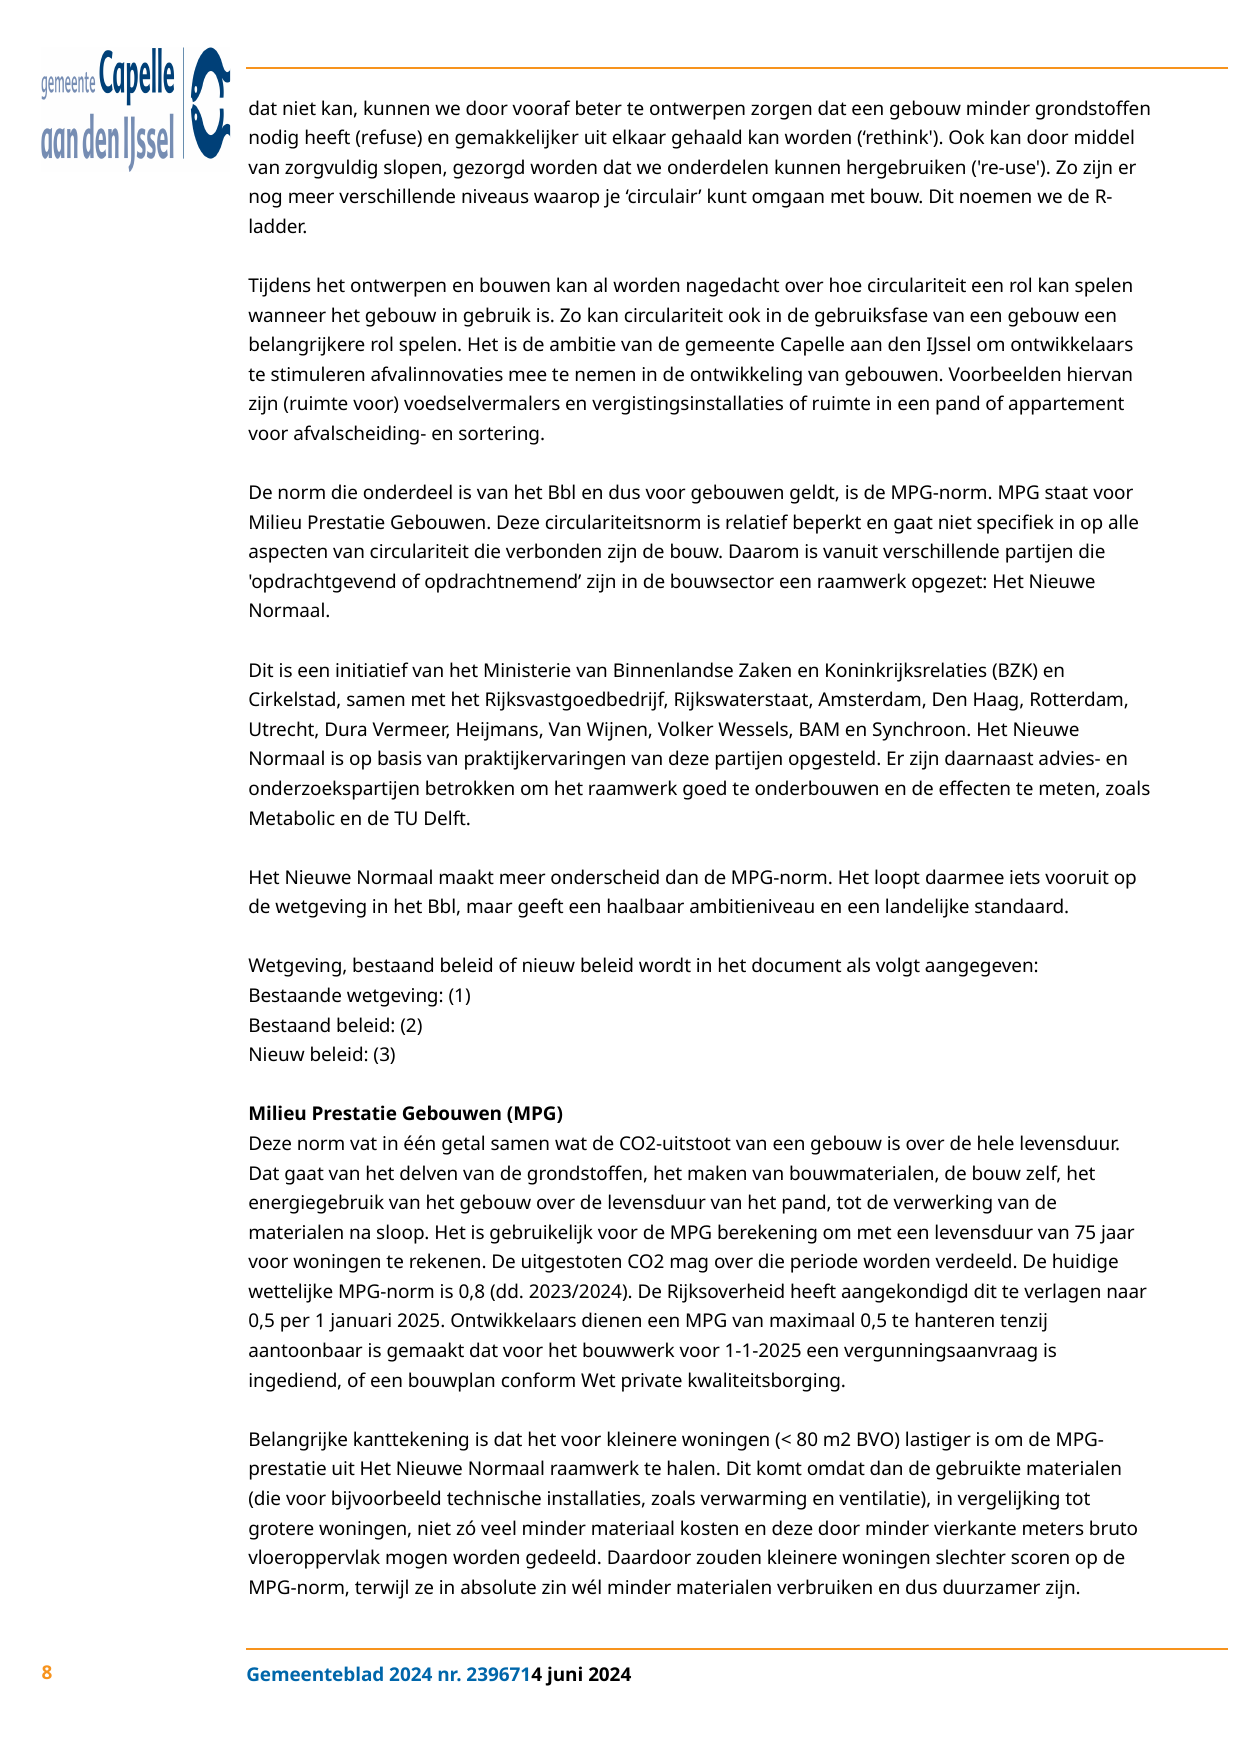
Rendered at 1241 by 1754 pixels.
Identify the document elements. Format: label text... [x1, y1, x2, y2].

picture [41, 47, 231, 172]
text De norm die onderdeel is van het Bbl en dus voor gebouwen geldt, is de MPG-norm. MPG staat voor Milieu Prestatie Gebouwen. Deze circulariteitsnorm is relatief beperkt en gaat niet specifiek in op alle aspecten van circulariteit die verbonden zijn de bouw. Daarom is vanuit verschillende partijen die 'opdrachtgevend of opdrachtnemend’ zijn in de bouwsector een raamwerk opgezet: Het Nieuwe Normaal. [248, 479, 1152, 623]
text dat niet kan, kunnen we door vooraf beter te ontwerpen zorgen dat een gebouw minder grondstoffen nodig heeft (refuse) en gemakkelijker uit elkaar gehaald kan worden (‘rethink'). Ook kan door middel van zorgvuldig slopen, gezorgd worden dat we onderdelen kunnen hergebruiken ('re-use'). Zo zijn er nog meer verschillende niveaus waarop je ‘circulair’ kunt omgaan met bouw. Dit noemen we de R-ladder. [248, 95, 1152, 239]
text Deze norm vat in één getal samen wat de CO2-uitstoot van een gebouw is over de hele levensduur. Dat gaat van het delven van de grondstoffen, het maken van bouwmaterialen, de bouw zelf, het energiegebruik van het gebouw over de levensduur van het pand, tot de verwerking van de materialen na sloop. Het is gebruikelijk voor de MPG berekening om met een levensduur van 75 jaar voor woningen te rekenen. De uitgestoten CO2 mag over die periode worden verdeeld. De huidige wettelijke MPG-norm is 0,8 (dd. 2023/2024). De Rijksoverheid heeft aangekondigd dit te verlagen naar 0,5 per 1 januari 2025. Ontwikkelaars dienen een MPG van maximaal 0,5 te hanteren tenzij aantoonbaar is gemaakt dat voor het bouwwerk voor 1-1-2025 een vergunningsaanvraag is ingediend, of een bouwplan conform Wet private kwaliteitsborging. [248, 1130, 1152, 1393]
text Dit is een initiatief van het Ministerie van Binnenlandse Zaken en Koninkrijksrelaties (BZK) en Cirkelstad, samen met het Rijksvastgoedbedrijf, Rijkswaterstaat, Amsterdam, Den Haag, Rotterdam, Utrecht, Dura Vermeer, Heijmans, Van Wijnen, Volker Wessels, BAM en Synchroon. Het Nieuwe Normaal is op basis van praktijkervaringen van deze partijen opgesteld. Er zijn daarnaast advies- en onderzoekspartijen betrokken om het raamwerk goed te onderbouwen en de effecten te meten, zoals Metabolic en de TU Delft. [248, 657, 1152, 831]
text Milieu Prestatie Gebouwen (MPG) [248, 1101, 1152, 1126]
text Nieuw beleid: (3) [248, 1041, 1152, 1067]
text Het Nieuwe Normaal maakt meer onderscheid dan de MPG-norm. Het loopt daarmee iets vooruit op de wetgeving in het Bbl, maar geeft een haalbaar ambitieniveau en een landelijke standaard. [248, 864, 1152, 919]
text Belangrijke kanttekening is dat het voor kleinere woningen (< 80 m2 BVO) lastiger is om de MPG-prestatie uit Het Nieuwe Normaal raamwerk te halen. Dit komt omdat dan de gebruikte materialen (die voor bijvoorbeeld technische installaties, zoals verwarming en ventilatie), in vergelijking tot grotere woningen, niet zó veel minder materiaal kosten en deze door minder vierkante meters bruto vloeroppervlak mogen worden gedeeld. Daardoor zouden kleinere woningen slechter scoren op de MPG-norm, terwijl ze in absolute zin wél minder materialen verbruiken en dus duurzamer zijn. [248, 1426, 1152, 1600]
text Bestaande wetgeving: (1) [248, 982, 1152, 1008]
text Bestaand beleid: (2) [248, 1012, 1152, 1038]
text Wetgeving, bestaand beleid of nieuw beleid wordt in het document als volgt aangegeven: [248, 953, 1152, 978]
text Tijdens het ontwerpen en bouwen kan al worden nagedacht over hoe circulariteit een rol kan spelen wanneer het gebouw in gebruik is. Zo kan circulariteit ook in de gebruiksfase van een gebouw een belangrijkere rol spelen. Het is de ambitie van de gemeente Capelle aan den IJssel om ontwikkelaars te stimuleren afvalinnovaties mee te nemen in de ontwikkeling van gebouwen. Voorbeelden hiervan zijn (ruimte voor) voedselvermalers en vergistingsinstallaties of ruimte in een pand of appartement voor afvalscheiding- en sortering. [248, 272, 1152, 446]
